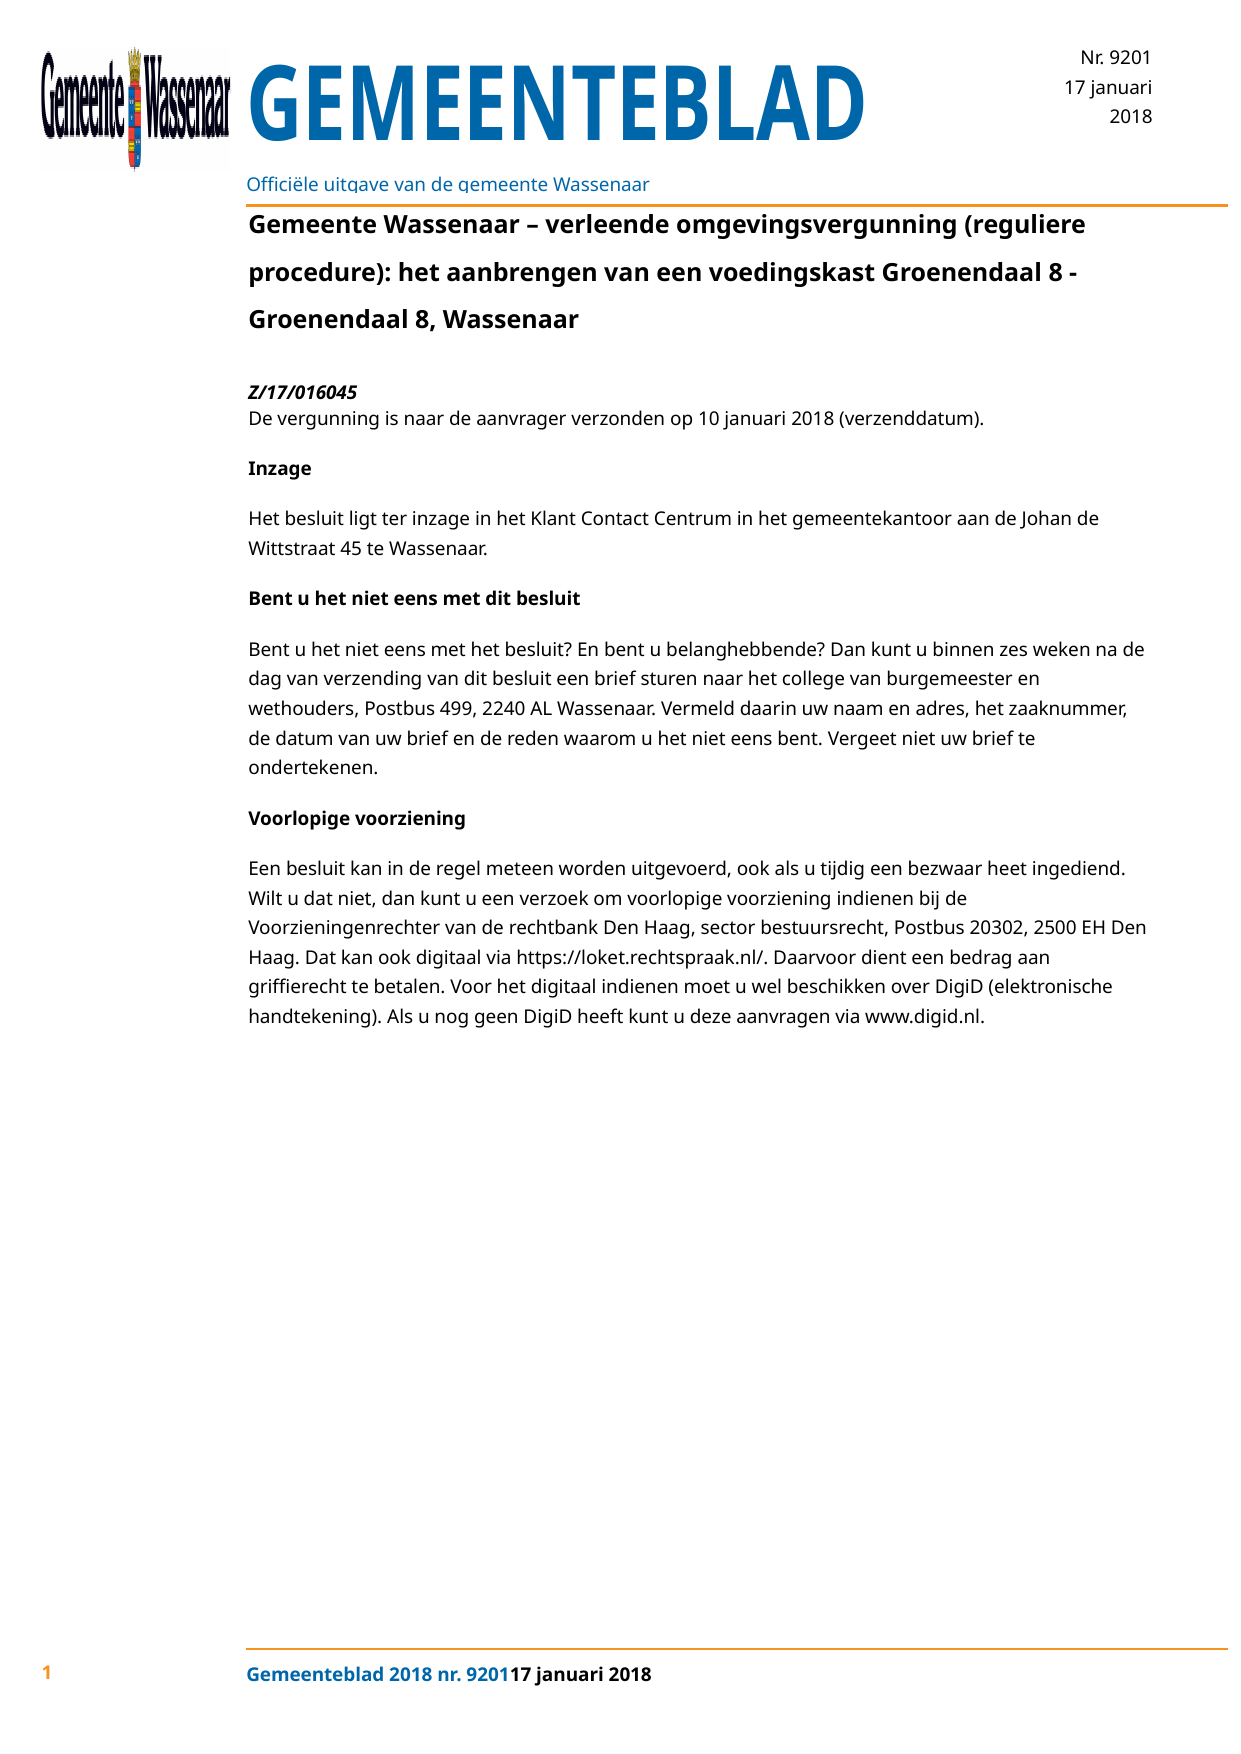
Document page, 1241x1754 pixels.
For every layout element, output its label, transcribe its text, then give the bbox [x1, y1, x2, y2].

text Gemeente Wassenaar – verleende omgevingsvergunning (reguliere procedure): het aanbrengen van een voedingskast Groenendaal 8 - Groenendaal 8, Wassenaar [248, 207, 1152, 336]
text Z/17/016045 [248, 379, 1152, 405]
text De vergunning is naar de aanvrager verzonden op 10 januari 2018 (verzenddatum). [248, 405, 1152, 431]
text Een besluit kan in de regel meteen worden uitgevoerd, ook als u tijdig een bezwaar heet ingediend. Wilt u dat niet, dan kunt u een verzoek om voorlopige voorziening indienen bij de Voorzieningenrechter van de rechtbank Den Haag, sector bestuursrecht, Postbus 20302, 2500 EH Den Haag. Dat kan ook digitaal via https://loket.rechtspraak.nl/. Daarvoor dient een bedrag aan griffierecht te betalen. Voor het digitaal indienen moet u wel beschikken over DigiD (elektronische handtekening). Als u nog geen DigiD heeft kunt u deze aanvragen via www.digid.nl. [248, 855, 1152, 1029]
text Voorlopige voorziening [248, 805, 1152, 831]
picture [41, 47, 231, 172]
text Bent u het niet eens met dit besluit [248, 586, 1152, 611]
text Inzage [248, 455, 1152, 481]
text Het besluit ligt ter inzage in het Klant Contact Centrum in het gemeentekantoor aan de Johan de Wittstraat 45 te Wassenaar. [248, 506, 1152, 561]
text Bent u het niet eens met het besluit? En bent u belanghebbende? Dan kunt u binnen zes weken na de dag van verzending van dit besluit een brief sturen naar het college van burgemeester en wethouders, Postbus 499, 2240 AL Wassenaar. Vermeld daarin uw naam en adres, het zaaknummer, de datum van uw brief en de reden waarom u het niet eens bent. Vergeet niet uw brief te ondertekenen. [248, 636, 1152, 780]
